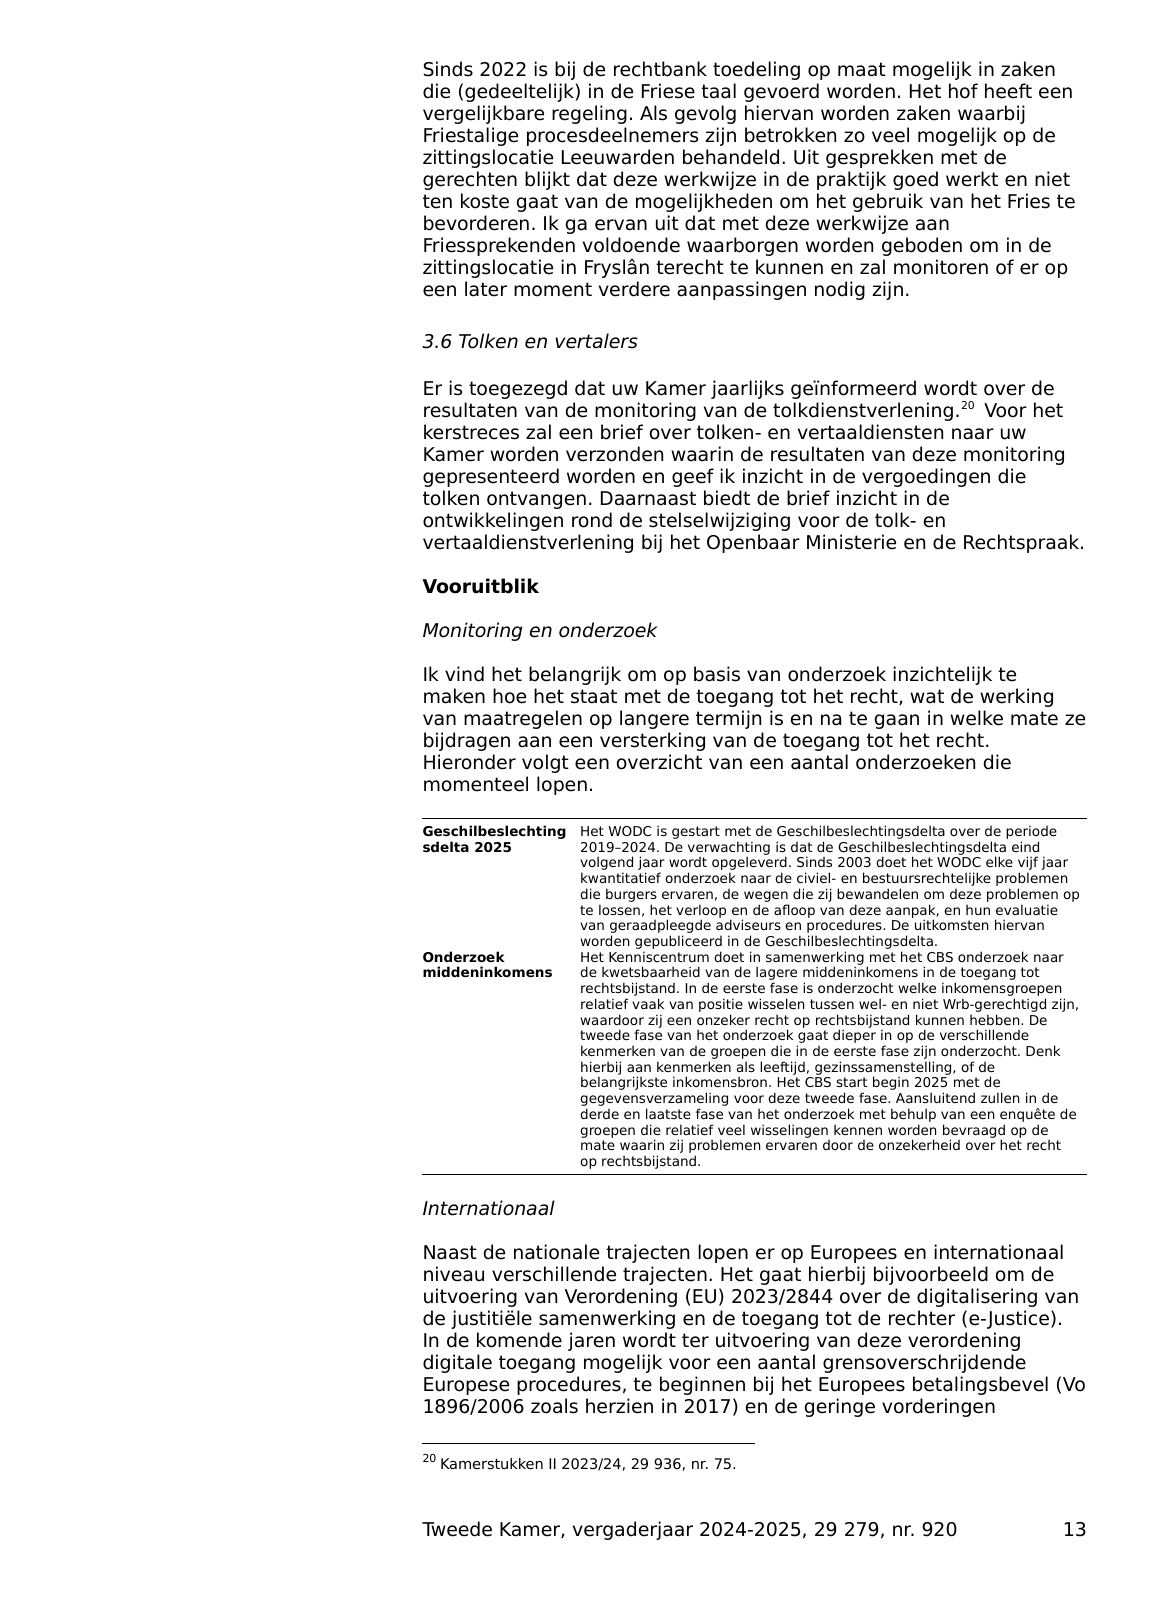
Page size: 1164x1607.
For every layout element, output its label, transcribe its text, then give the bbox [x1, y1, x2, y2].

table_cell Onderzoek middeninkomens [422, 950, 574, 1174]
table_header Geschilbeslechtingsdelta 2025 [422, 819, 574, 949]
text Er is toegezegd dat uw Kamer jaarlijks geïnformeerd wordt over de resultaten van de monitoring van de tolkdienstverlening. Voor het kerstreces zal een brief over tolken- en vertaaldiensten naar uw Kamer worden verzonden waarin de resultaten van deze monitoring gepresenteerd worden en geef ik inzicht in de vergoedingen die tolken ontvangen. Daarnaast biedt de brief inzicht in de ontwikkelingen rond de stelselwijziging voor de tolk- en vertaaldienstverlening bij het Openbaar Ministerie en de Rechtspraak. [422, 378, 1087, 554]
subtitle Internationaal [422, 1198, 1087, 1219]
text Naast de nationale trajecten lopen er op Europees en internationaal niveau verschillende trajecten. Het gaat hierbij bijvoorbeeld om de uitvoering van Verordening (EU) 2023/2844 over de digitalisering van de justitiële samenwerking en de toegang tot de rechter (e-Justice). In de komende jaren wordt ter uitvoering van deze verordening digitale toegang mogelijk voor een aantal grensoverschrijdende Europese procedures, te beginnen bij het Europees betalingsbevel (Vo 1896/2006 zoals herzien in 2017) en de geringe vorderingen [422, 1242, 1087, 1418]
subtitle Monitoring en onderzoek [422, 620, 1087, 642]
text Sinds 2022 is bij de rechtbank toedeling op maat mogelijk in zaken die (gedeeltelijk) in de Friese taal gevoerd worden. Het hof heeft een vergelijkbare regeling. Als gevolg hiervan worden zaken waarbij Friestalige procesdeelnemers zijn betrokken zo veel mogelijk op de zittingslocatie Leeuwarden behandeld. Uit gesprekken met de gerechten blijkt dat deze werkwijze in de praktijk goed werkt en niet ten koste gaat van de mogelijkheden om het gebruik van het Fries te bevorderen. Ik ga ervan uit dat met deze werkwijze aan Friessprekenden voldoende waarborgen worden geboden om in de zittingslocatie in Fryslân terecht te kunnen en zal monitoren of er op een later moment verdere aanpassingen nodig zijn. [422, 59, 1087, 301]
table_cell Het Kenniscentrum doet in samenwerking met het CBS onderzoek naar de kwetsbaarheid van de lagere middeninkomens in de toegang tot rechtsbijstand. In de eerste fase is onderzocht welke inkomensgroepen relatief vaak van positie wisselen tussen wel- en niet Wrb-gerechtigd zijn, waardoor zij een onzeker recht op rechtsbijstand kunnen hebben. De tweede fase van het onderzoek gaat dieper in op de verschillende kenmerken van de groepen die in de eerste fase zijn onderzocht. Denk hierbij aan kenmerken als leeftijd, gezinssamenstelling, of de belangrijkste inkomensbron. Het CBS start begin 2025 met de gegevensverzameling voor deze tweede fase. Aansluitend zullen in de derde en laatste fase van het onderzoek met behulp van een enquête de groepen die relatief veel wisselingen kennen worden bevraagd op de mate waarin zij problemen ervaren door de onzekerheid over het recht op rechtsbijstand. [574, 950, 1087, 1174]
subtitle Vooruitblik [422, 576, 1087, 598]
text Kamerstukken II 2023/24, 29 936, nr. 75. [422, 1452, 1087, 1474]
subtitle 3.6 Tolken en vertalers [422, 331, 1087, 353]
table_header Het WODC is gestart met de Geschilbeslechtingsdelta over de periode 2019–2024. De verwachting is dat de Geschilbeslechtingsdelta eind volgend jaar wordt opgeleverd. Sinds 2003 doet het WODC elke vijf jaar kwantitatief onderzoek naar de civiel- en bestuursrechtelijke problemen die burgers ervaren, de wegen die zij bewandelen om deze problemen op te lossen, het verloop en de afloop van deze aanpak, en hun evaluatie van geraadpleegde adviseurs en procedures. De uitkomsten hiervan worden gepubliceerd in de Geschilbeslechtingsdelta. [574, 819, 1087, 949]
text Ik vind het belangrijk om op basis van onderzoek inzichtelijk te maken hoe het staat met de toegang tot het recht, wat de werking van maatregelen op langere termijn is en na te gaan in welke mate ze bijdragen aan een versterking van de toegang tot het recht. Hieronder volgt een overzicht van een aantal onderzoeken die momenteel lopen. [422, 664, 1087, 796]
